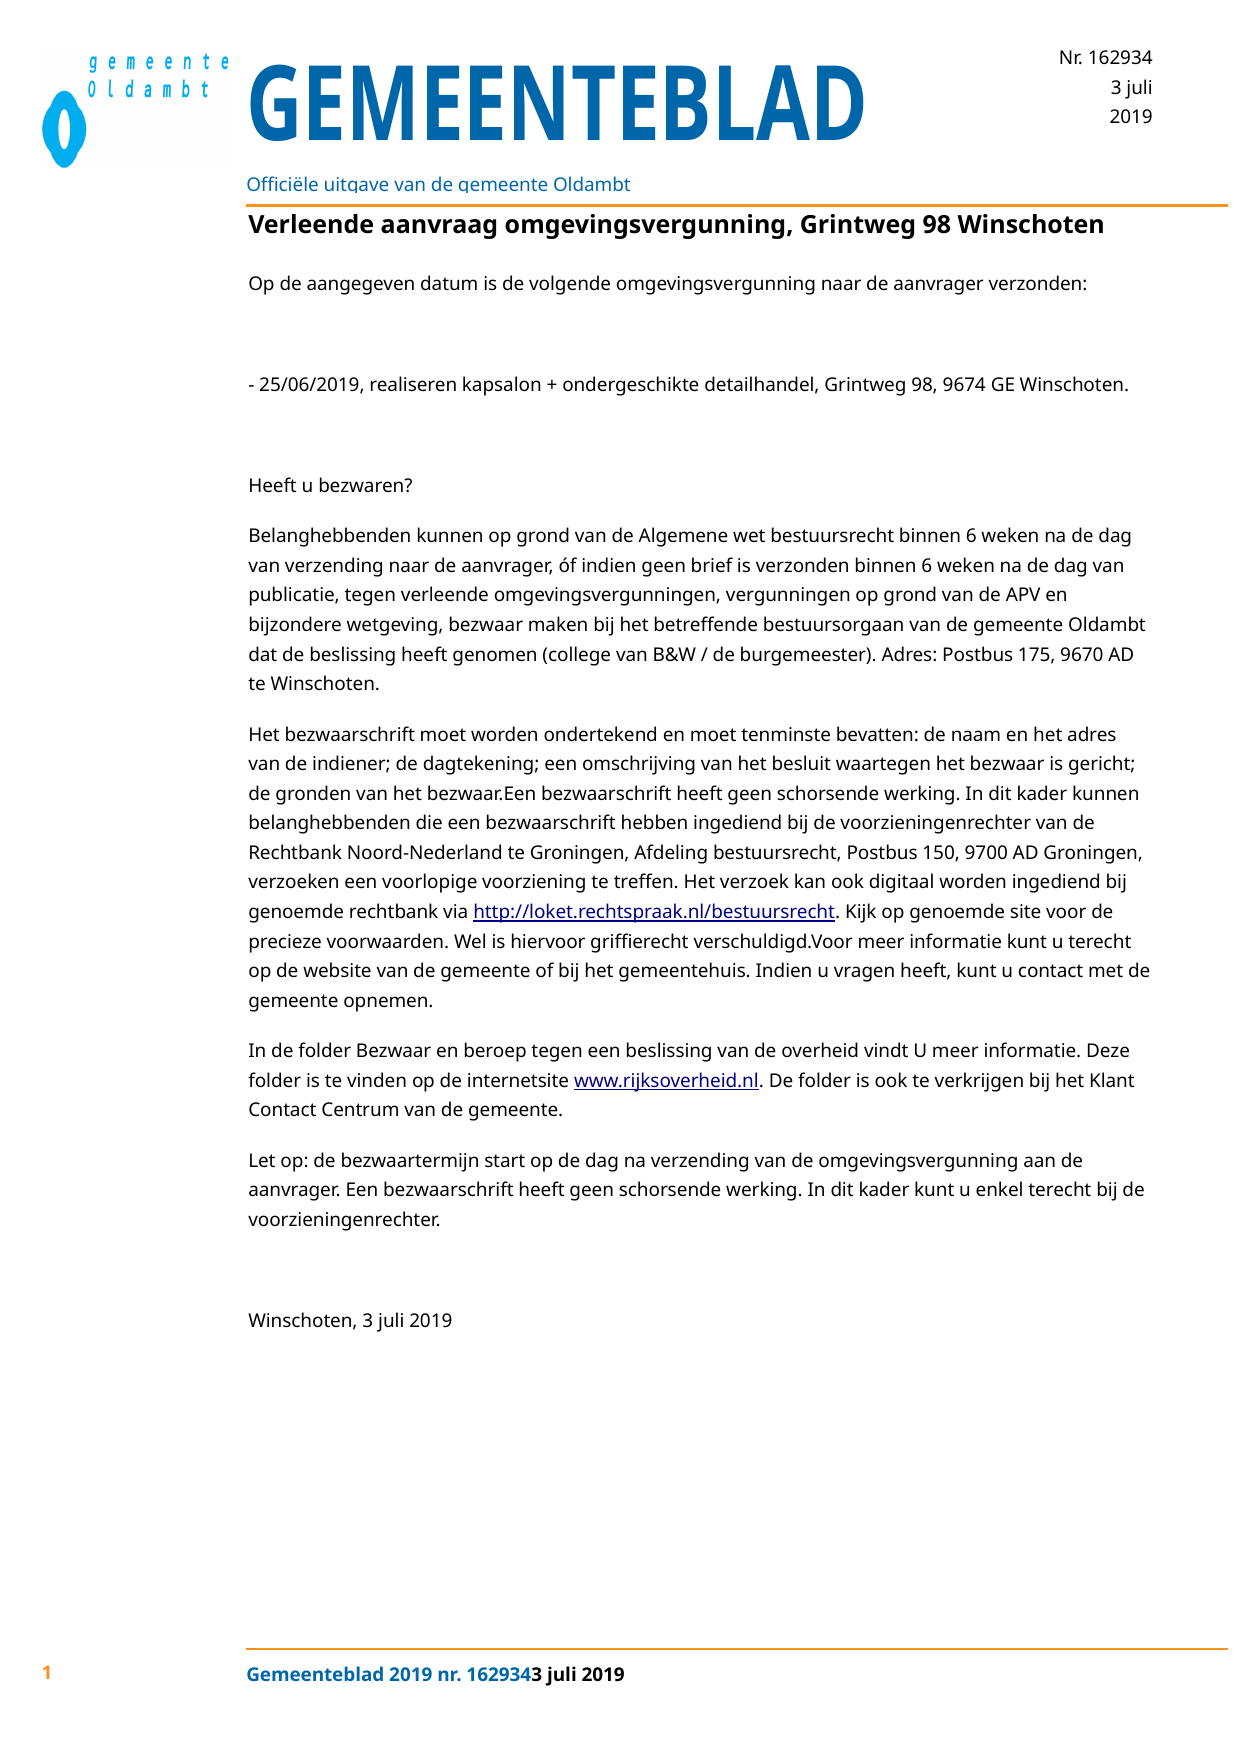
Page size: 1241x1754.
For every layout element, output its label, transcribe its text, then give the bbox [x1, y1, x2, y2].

text Verleende aanvraag omgevingsvergunning, Grintweg 98 Winschoten [248, 207, 1152, 241]
text Winschoten, 3 juli 2019 [248, 1307, 1152, 1333]
text Heeft u bezwaren? [248, 472, 1152, 498]
text Het bezwaarschrift moet worden ondertekend en moet tenminste bevatten: de naam en het adres van de indiener; de dagtekening; een omschrijving van het besluit waartegen het bezwaar is gericht; de gronden van het bezwaar.Een bezwaarschrift heeft geen schorsende werking. In dit kader kunnen belanghebbenden die een bezwaarschrift hebben ingediend bij de voorzieningenrechter van de Rechtbank Noord-Nederland te Groningen, Afdeling bestuursrecht, Postbus 150, 9700 AD Groningen, verzoeken een voorlopige voorziening te treffen. Het verzoek kan ook digitaal worden ingediend bij genoemde rechtbank via http://loket.rechtspraak.nl/bestuursrecht. Kijk op genoemde site voor de precieze voorwaarden. Wel is hiervoor griffierecht verschuldigd.Voor meer informatie kunt u terecht op de website van de gemeente of bij het gemeentehuis. Indien u vragen heeft, kunt u contact met de gemeente opnemen. [248, 721, 1152, 1013]
text - 25/06/2019, realiseren kapsalon + ondergeschikte detailhandel, Grintweg 98, 9674 GE Winschoten. [248, 371, 1152, 397]
text Op de aangegeven datum is de volgende omgevingsvergunning naar de aanvrager verzonden: [248, 270, 1152, 296]
picture [41, 47, 231, 172]
text Let op: de bezwaartermijn start op de dag na verzending van de omgevingsvergunning aan de aanvrager. Een bezwaarschrift heeft geen schorsende werking. In dit kader kunt u enkel terecht bij de voorzieningenrechter. [248, 1147, 1152, 1232]
text In de folder Bezwaar en beroep tegen een beslissing van de overheid vindt U meer informatie. Deze folder is te vinden op de internetsite www.rijksoverheid.nl. De folder is ook te verkrijgen bij het Klant Contact Centrum van de gemeente. [248, 1037, 1152, 1122]
text Belanghebbenden kunnen op grond van de Algemene wet bestuursrecht binnen 6 weken na de dag van verzending naar de aanvrager, óf indien geen brief is verzonden binnen 6 weken na de dag van publicatie, tegen verleende omgevingsvergunningen, vergunningen op grond van de APV en bijzondere wetgeving, bezwaar maken bij het betreffende bestuursorgaan van de gemeente Oldambt dat de beslissing heeft genomen (college van B&W / de burgemeester). Adres: Postbus 175, 9670 AD te Winschoten. [248, 522, 1152, 696]
